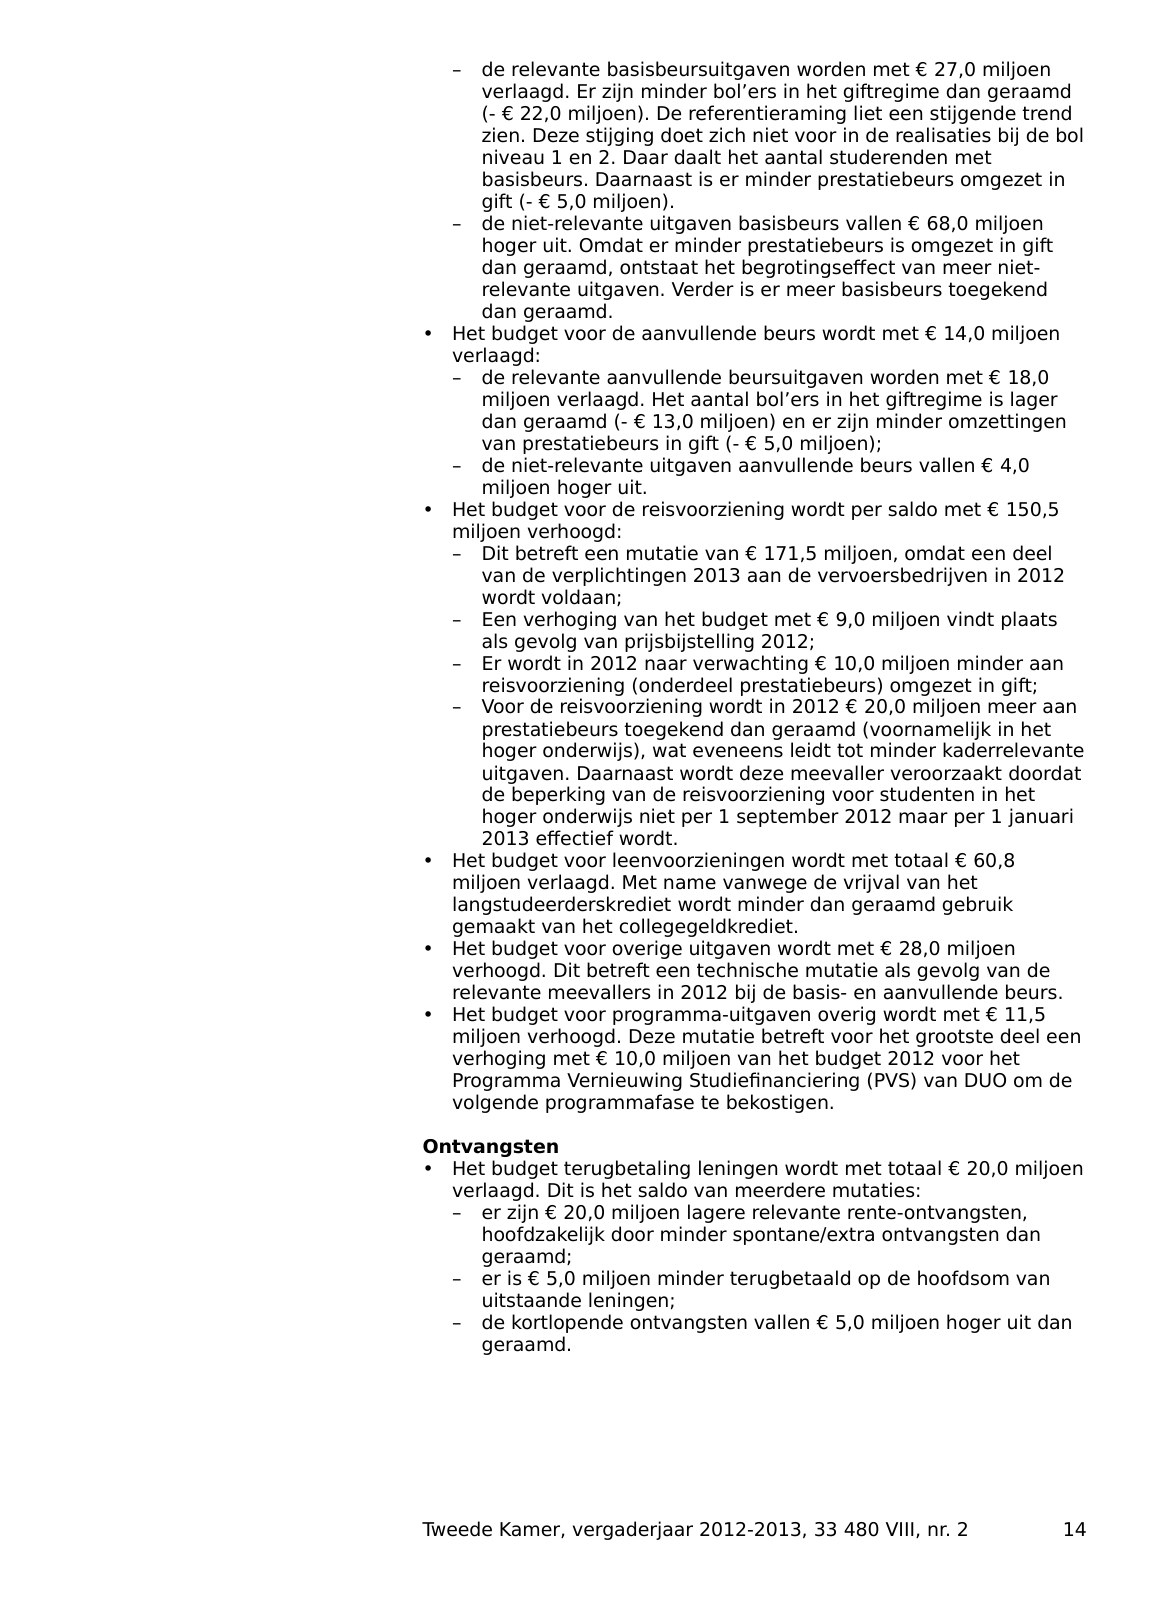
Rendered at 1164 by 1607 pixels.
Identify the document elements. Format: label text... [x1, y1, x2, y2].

text – de niet-relevante uitgaven basisbeurs vallen € 68,0 miljoen hoger uit. Omdat er minder prestatiebeurs is omgezet in gift dan geraamd, ontstaat het begrotingseffect van meer niet-relevante uitgaven. Verder is er meer basisbeurs toegekend dan geraamd. [452, 213, 1087, 323]
text • Het budget voor de aanvullende beurs wordt met € 14,0 miljoen verlaagd: [422, 323, 1087, 367]
text • Het budget terugbetaling leningen wordt met totaal € 20,0 miljoen verlaagd. Dit is het saldo van meerdere mutaties: [422, 1158, 1087, 1202]
text – Er wordt in 2012 naar verwachting € 10,0 miljoen minder aan reisvoorziening (onderdeel prestatiebeurs) omgezet in gift; [452, 652, 1087, 696]
text – er is € 5,0 miljoen minder terugbetaald op de hoofdsom van uitstaande leningen; [452, 1268, 1087, 1312]
text – de kortlopende ontvangsten vallen € 5,0 miljoen hoger uit dan geraamd. [452, 1312, 1087, 1356]
text – de niet-relevante uitgaven aanvullende beurs vallen € 4,0 miljoen hoger uit. [452, 455, 1087, 499]
text – Dit betreft een mutatie van € 171,5 miljoen, omdat een deel van de verplichtingen 2013 aan de vervoersbedrijven in 2012 wordt voldaan; [452, 543, 1087, 608]
text • Het budget voor overige uitgaven wordt met € 28,0 miljoen verhoogd. Dit betreft een technische mutatie als gevolg van de relevante meevallers in 2012 bij de basis- en aanvullende beurs. [422, 938, 1087, 1004]
text • Het budget voor leenvoorzieningen wordt met totaal € 60,8 miljoen verlaagd. Met name vanwege de vrijval van het langstudeerderskrediet wordt minder dan geraamd gebruik gemaakt van het collegegeldkrediet. [422, 850, 1087, 938]
text • Het budget voor programma-uitgaven overig wordt met € 11,5 miljoen verhoogd. Deze mutatie betreft voor het grootste deel een verhoging met € 10,0 miljoen van het budget 2012 voor het Programma Vernieuwing Studiefinanciering (PVS) van DUO om de volgende programmafase te bekostigen. [422, 1004, 1087, 1114]
text – de relevante aanvullende beursuitgaven worden met € 18,0 miljoen verlaagd. Het aantal bol’ers in het giftregime is lager dan geraamd (- € 13,0 miljoen) en er zijn minder omzettingen van prestatiebeurs in gift (- € 5,0 miljoen); [452, 367, 1087, 455]
text • Het budget voor de reisvoorziening wordt per saldo met € 150,5 miljoen verhoogd: [422, 499, 1087, 543]
text – Voor de reisvoorziening wordt in 2012 € 20,0 miljoen meer aan prestatiebeurs toegekend dan geraamd (voornamelijk in het hoger onderwijs), wat eveneens leidt tot minder kaderrelevante uitgaven. Daarnaast wordt deze meevaller veroorzaakt doordat de beperking van de reisvoorziening voor studenten in het hoger onderwijs niet per 1 september 2012 maar per 1 januari 2013 effectief wordt. [452, 696, 1087, 850]
text – Een verhoging van het budget met € 9,0 miljoen vindt plaats als gevolg van prijsbijstelling 2012; [452, 608, 1087, 652]
text – er zijn € 20,0 miljoen lagere relevante rente-ontvangsten, hoofdzakelijk door minder spontane/extra ontvangsten dan geraamd; [452, 1202, 1087, 1268]
text – de relevante basisbeursuitgaven worden met € 27,0 miljoen verlaagd. Er zijn minder bol’ers in het giftregime dan geraamd (- € 22,0 miljoen). De referentieraming liet een stijgende trend zien. Deze stijging doet zich niet voor in de realisaties bij de bol niveau 1 en 2. Daar daalt het aantal studerenden met basisbeurs. Daarnaast is er minder prestatiebeurs omgezet in gift (- € 5,0 miljoen). [452, 59, 1087, 213]
subtitle Ontvangsten [422, 1136, 1087, 1158]
